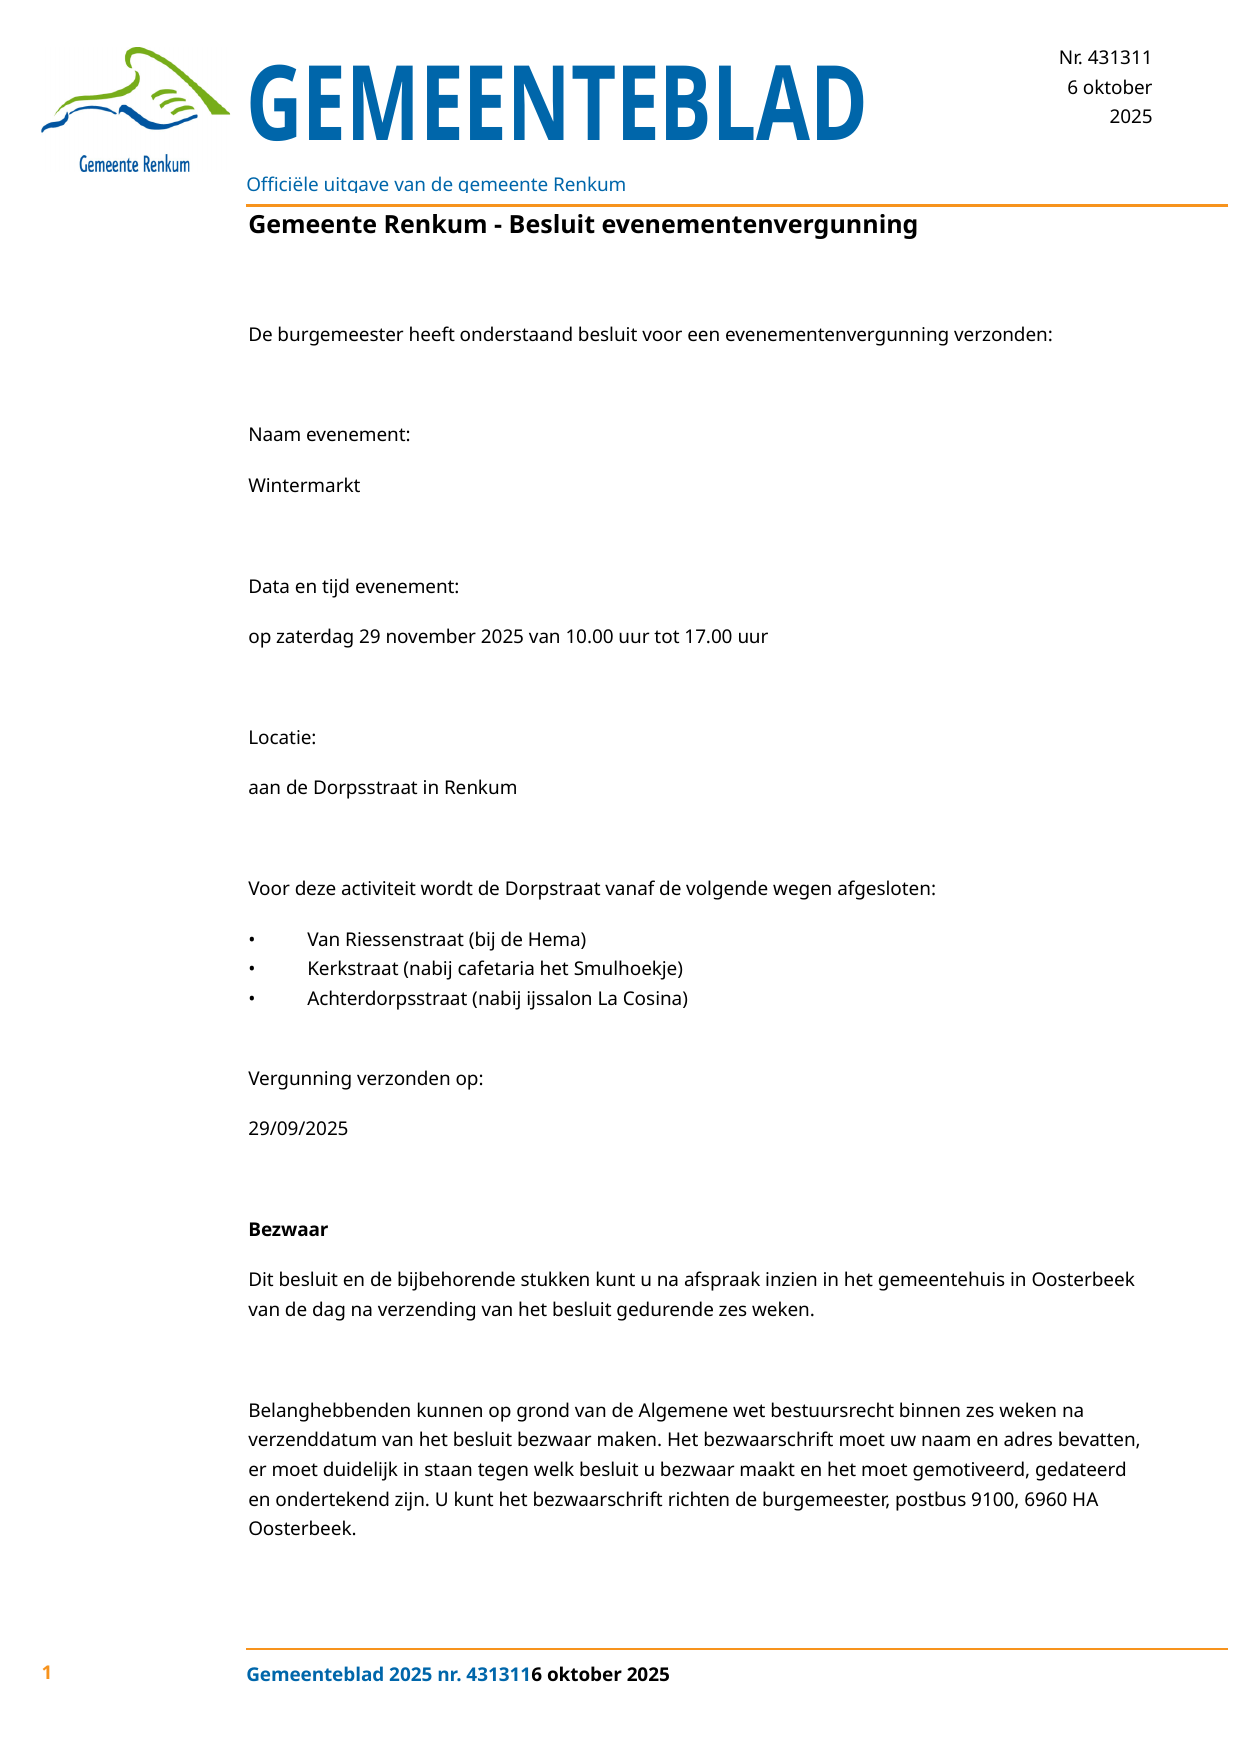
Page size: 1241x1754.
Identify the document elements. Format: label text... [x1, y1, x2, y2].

text Gemeente Renkum - Besluit evenementenvergunning [248, 207, 1152, 241]
text 29/09/2025 [248, 1115, 1152, 1141]
text Vergunning verzonden op: [248, 1065, 1152, 1091]
text aan de Dorpsstraat in Renkum [248, 774, 1152, 800]
text op zaterdag 29 november 2025 van 10.00 uur tot 17.00 uur [248, 623, 1152, 649]
text Dit besluit en de bijbehorende stukken kunt u na afspraak inzien in het gemeentehuis in Oosterbeek van de dag na verzending van het besluit gedurende zes weken. [248, 1267, 1152, 1322]
list Kerkstraat (nabij cafetaria het Smulhoekje) [248, 955, 1152, 981]
text Wintermarkt [248, 472, 1152, 498]
text Naam evenement: [248, 422, 1152, 447]
text Locatie: [248, 724, 1152, 750]
text Voor deze activiteit wordt de Dorpstraat vanaf de volgende wegen afgesloten: [248, 875, 1152, 901]
text De burgemeester heeft onderstaand besluit voor een evenementenvergunning verzonden: [248, 321, 1152, 346]
text Bezwaar [248, 1216, 1152, 1242]
text Data en tijd evenement: [248, 573, 1152, 598]
list Achterdorpsstraat (nabij ijssalon La Cosina) [248, 985, 1152, 1011]
list Van Riessenstraat (bij de Hema) [248, 926, 1152, 951]
text Belanghebbenden kunnen op grond van de Algemene wet bestuursrecht binnen zes weken na verzenddatum van het besluit bezwaar maken. Het bezwaarschrift moet uw naam en adres bevatten, er moet duidelijk in staan tegen welk besluit u bezwaar maakt en het moet gemotiveerd, gedateerd en ondertekend zijn. U kunt het bezwaarschrift richten de burgemeester, postbus 9100, 6960 HA Oosterbeek. [248, 1397, 1152, 1541]
picture [41, 47, 231, 172]
